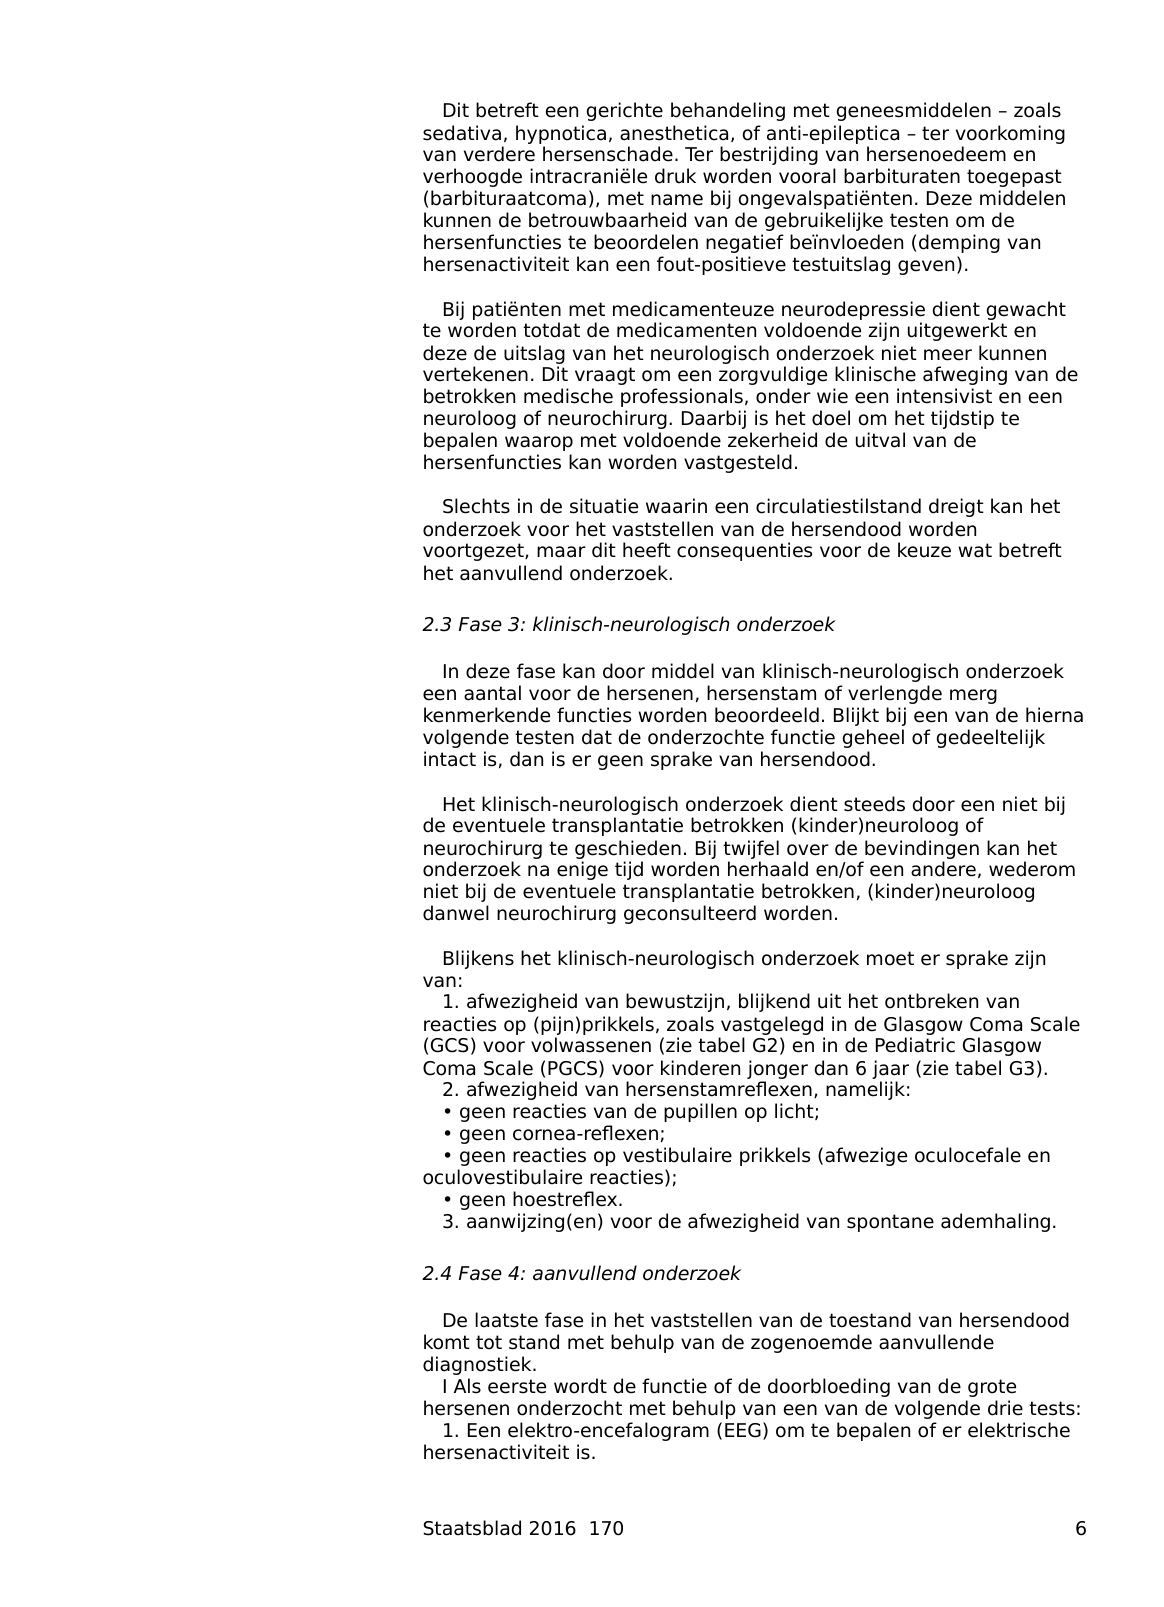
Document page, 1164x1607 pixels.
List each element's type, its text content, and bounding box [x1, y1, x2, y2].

text • geen cornea-reflexen; [422, 1123, 1087, 1145]
subtitle 2.4 Fase 4: aanvullend onderzoek [422, 1263, 1087, 1285]
text 3. aanwijzing(en) voor de afwezigheid van spontane ademhaling. [422, 1211, 1087, 1233]
text • geen hoestreflex. [422, 1189, 1087, 1211]
text Dit betreft een gerichte behandeling met geneesmiddelen – zoals sedativa, hypnotica, anesthetica, of anti-epileptica – ter voorkoming van verdere hersenschade. Ter bestrijding van hersenoedeem en verhoogde intracraniële druk worden vooral barbituraten toegepast (barbituraatcoma), met name bij ongevalspatiënten. Deze middelen kunnen de betrouwbaarheid van de gebruikelijke testen om de hersenfuncties te beoordelen negatief beïnvloeden (demping van hersenactiviteit kan een fout-positieve testuitslag geven). [422, 100, 1087, 276]
text In deze fase kan door middel van klinisch-neurologisch onderzoek een aantal voor de hersenen, hersenstam of verlengde merg kenmerkende functies worden beoordeeld. Blijkt bij een van de hierna volgende testen dat de onderzochte functie geheel of gedeeltelijk intact is, dan is er geen sprake van hersendood. [422, 661, 1087, 771]
text 2. afwezigheid van hersenstamreflexen, namelijk: [422, 1079, 1087, 1101]
text • geen reacties op vestibulaire prikkels (afwezige oculocefale en oculovestibulaire reacties); [422, 1145, 1087, 1189]
text 1. Een elektro-encefalogram (EEG) om te bepalen of er elektrische hersenactiviteit is. [422, 1420, 1087, 1464]
text Slechts in de situatie waarin een circulatiestilstand dreigt kan het onderzoek voor het vaststellen van de hersendood worden voortgezet, maar dit heeft consequenties voor de keuze wat betreft het aanvullend onderzoek. [422, 496, 1087, 584]
subtitle 2.3 Fase 3: klinisch-neurologisch onderzoek [422, 614, 1087, 636]
text • geen reacties van de pupillen op licht; [422, 1101, 1087, 1123]
text De laatste fase in het vaststellen van de toestand van hersendood komt tot stand met behulp van de zogenoemde aanvullende diagnostiek. [422, 1310, 1087, 1376]
text I Als eerste wordt de functie of de doorbloeding van de grote hersenen onderzocht met behulp van een van de volgende drie tests: [422, 1376, 1087, 1420]
text Het klinisch-neurologisch onderzoek dient steeds door een niet bij de eventuele transplantatie betrokken (kinder)neuroloog of neurochirurg te geschieden. Bij twijfel over de bevindingen kan het onderzoek na enige tijd worden herhaald en/of een andere, wederom niet bij de eventuele transplantatie betrokken, (kinder)neuroloog danwel neurochirurg geconsulteerd worden. [422, 793, 1087, 925]
text Bij patiënten met medicamenteuze neurodepressie dient gewacht te worden totdat de medicamenten voldoende zijn uitgewerkt en deze de uitslag van het neurologisch onderzoek niet meer kunnen vertekenen. Dit vraagt om een zorgvuldige klinische afweging van de betrokken medische professionals, onder wie een intensivist en een neuroloog of neurochirurg. Daarbij is het doel om het tijdstip te bepalen waarop met voldoende zekerheid de uitval van de hersenfuncties kan worden vastgesteld. [422, 298, 1087, 474]
text 1. afwezigheid van bewustzijn, blijkend uit het ontbreken van reacties op (pijn)prikkels, zoals vastgelegd in de Glasgow Coma Scale (GCS) voor volwassenen (zie tabel G2) en in de Pediatric Glasgow Coma Scale (PGCS) voor kinderen jonger dan 6 jaar (zie tabel G3). [422, 991, 1087, 1079]
text Blijkens het klinisch-neurologisch onderzoek moet er sprake zijn van: [422, 947, 1087, 991]
